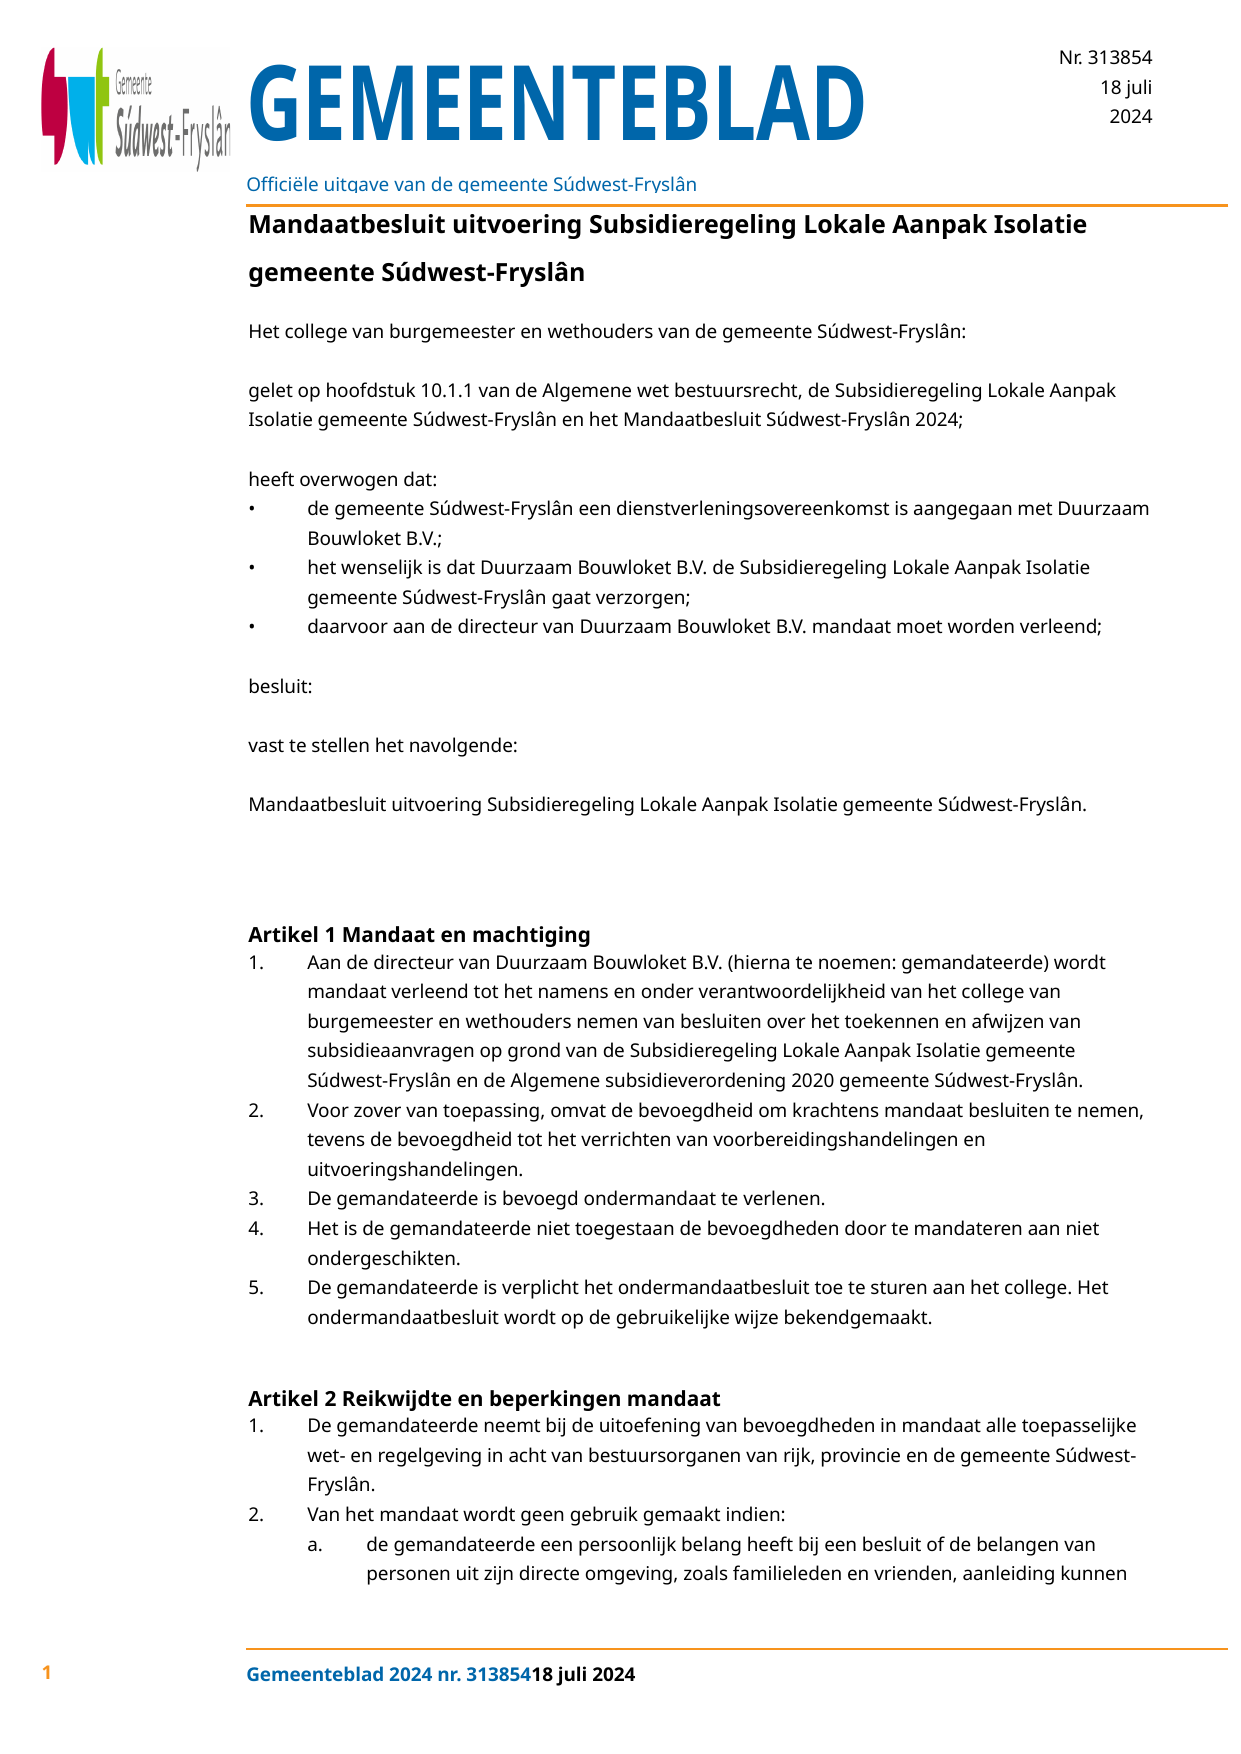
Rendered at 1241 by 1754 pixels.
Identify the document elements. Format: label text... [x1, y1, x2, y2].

text Artikel 1 Mandaat en machtiging [248, 921, 1152, 949]
picture [41, 47, 231, 172]
list de gemeente Súdwest-Fryslân een dienstverleningsovereenkomst is aangegaan met Duurzaam Bouwloket B.V.; [248, 495, 1152, 551]
list Het is de gemandateerde niet toegestaan de bevoegdheden door te mandateren aan niet ondergeschikten. [248, 1215, 1152, 1271]
list De gemandateerde neemt bij de uitoefening van bevoegdheden in mandaat alle toepasselijke wet- en regelgeving in acht van bestuursorganen van rijk, provincie en de gemeente Súdwest-Fryslân. [248, 1412, 1152, 1497]
text Mandaatbesluit uitvoering Subsidieregeling Lokale Aanpak Isolatie gemeente Súdwest-Fryslân. [248, 791, 1152, 817]
text Artikel 2 Reikwijdte en beperkingen mandaat [248, 1384, 1152, 1412]
text Mandaatbesluit uitvoering Subsidieregeling Lokale Aanpak Isolatie gemeente Súdwest-Fryslân [248, 207, 1152, 288]
text vast te stellen het navolgende: [248, 732, 1152, 758]
text Het college van burgemeester en wethouders van de gemeente Súdwest-Fryslân: [248, 318, 1152, 344]
list Voor zover van toepassing, omvat de bevoegdheid om krachtens mandaat besluiten te nemen, tevens de bevoegdheid tot het verrichten van voorbereidingshandelingen en uitvoeringshandelingen. [248, 1097, 1152, 1182]
text besluit: [248, 673, 1152, 699]
list De gemandateerde is verplicht het ondermandaatbesluit toe te sturen aan het college. Het ondermandaatbesluit wordt op de gebruikelijke wijze bekendgemaakt. [248, 1274, 1152, 1330]
list het wenselijk is dat Duurzaam Bouwloket B.V. de Subsidieregeling Lokale Aanpak Isolatie gemeente Súdwest-Fryslân gaat verzorgen; [248, 554, 1152, 610]
list De gemandateerde is bevoegd ondermandaat te verlenen. [248, 1186, 1152, 1211]
list Aan de directeur van Duurzaam Bouwloket B.V. (hierna te noemen: gemandateerde) wordt mandaat verleend tot het namens en onder verantwoordelijkheid van het college van burgemeester en wethouders nemen van besluiten over het toekennen en afwijzen van subsidieaanvragen op grond van de Subsidieregeling Lokale Aanpak Isolatie gemeente Súdwest-Fryslân en de Algemene subsidieverordening 2020 gemeente Súdwest-Fryslân. [248, 949, 1152, 1093]
list daarvoor aan de directeur van Duurzaam Bouwloket B.V. mandaat moet worden verleend; [248, 614, 1152, 639]
list Van het mandaat wordt geen gebruik gemaakt indien: [248, 1501, 1152, 1527]
list de gemandateerde een persoonlijk belang heeft bij een besluit of de belangen van personen uit zijn directe omgeving, zoals familieleden en vrienden, aanleiding kunnen [307, 1531, 1152, 1586]
text heeft overwogen dat: [248, 466, 1152, 492]
text gelet op hoofdstuk 10.1.1 van de Algemene wet bestuursrecht, de Subsidieregeling Lokale Aanpak Isolatie gemeente Súdwest-Fryslân en het Mandaatbesluit Súdwest-Fryslân 2024; [248, 377, 1152, 432]
